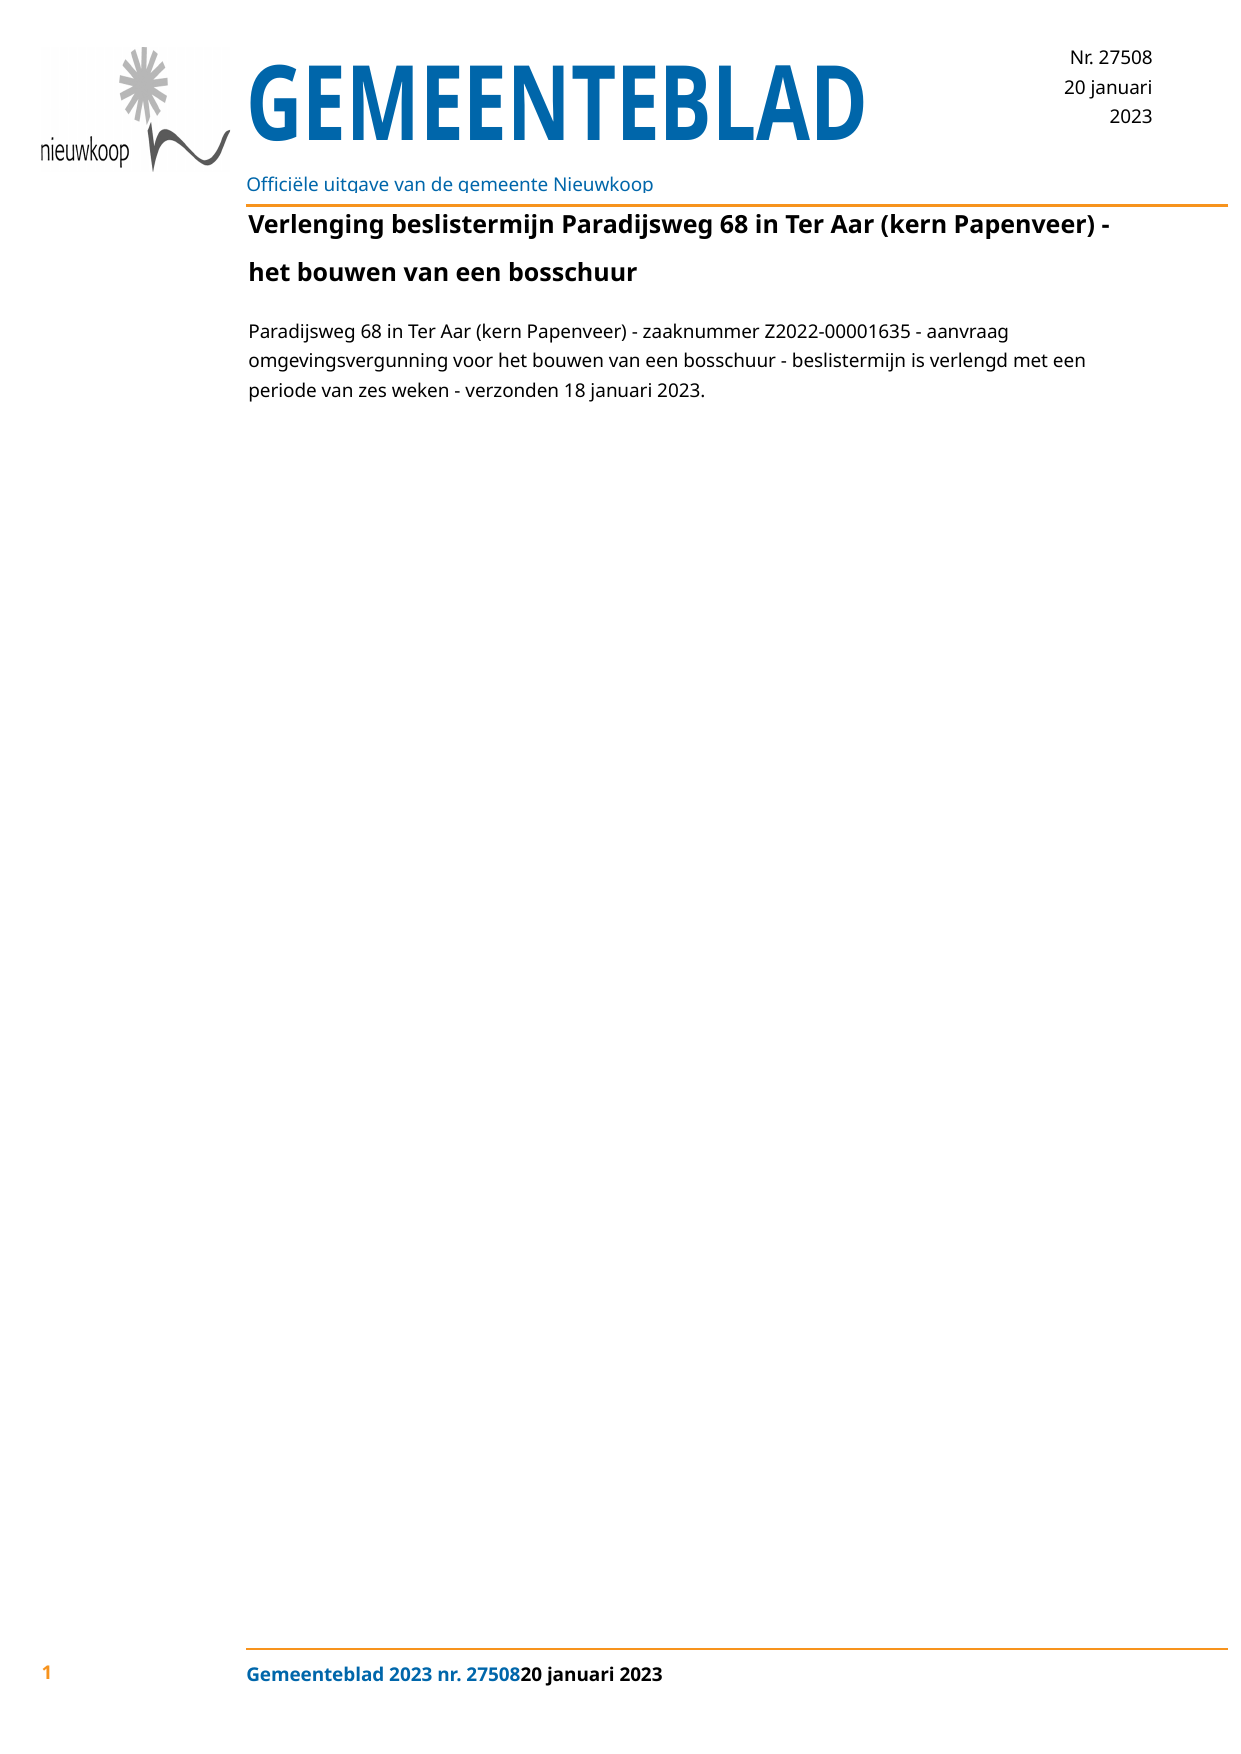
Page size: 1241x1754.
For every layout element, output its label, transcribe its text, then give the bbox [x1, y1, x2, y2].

text Verlenging beslistermijn Paradijsweg 68 in Ter Aar (kern Papenveer) - het bouwen van een bosschuur [248, 207, 1152, 288]
text Paradijsweg 68 in Ter Aar (kern Papenveer) - zaaknummer Z2022-00001635 - aanvraag omgevingsvergunning voor het bouwen van een bosschuur - beslistermijn is verlengd met een periode van zes weken - verzonden 18 januari 2023. [248, 318, 1152, 403]
picture [41, 47, 231, 172]
